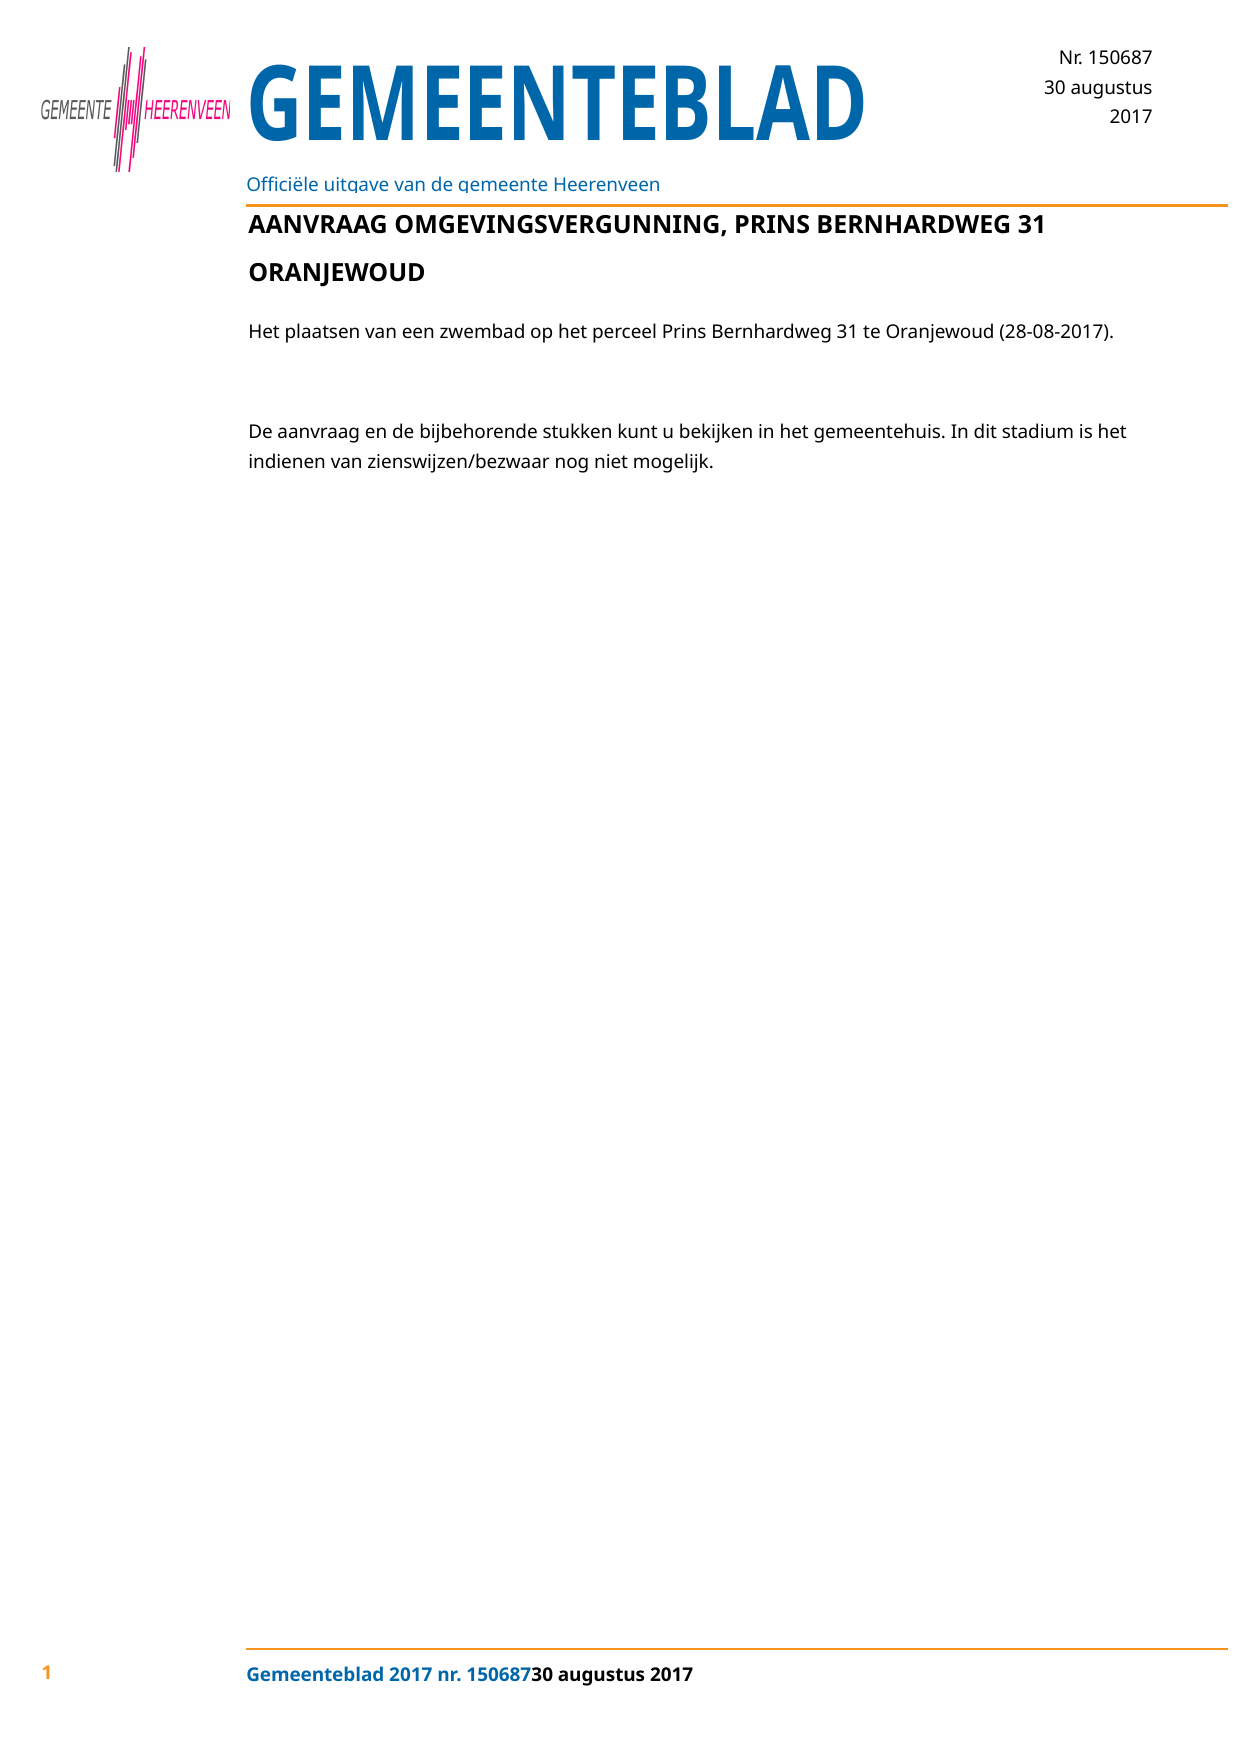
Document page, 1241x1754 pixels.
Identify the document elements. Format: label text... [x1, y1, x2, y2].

text AANVRAAG OMGEVINGSVERGUNNING, PRINS BERNHARDWEG 31 ORANJEWOUD [248, 207, 1152, 288]
text Het plaatsen van een zwembad op het perceel Prins Bernhardweg 31 te Oranjewoud (28-08-2017). [248, 318, 1152, 344]
text De aanvraag en de bijbehorende stukken kunt u bekijken in het gemeentehuis. In dit stadium is het indienen van zienswijzen/bezwaar nog niet mogelijk. [248, 419, 1152, 474]
picture [41, 47, 231, 172]
